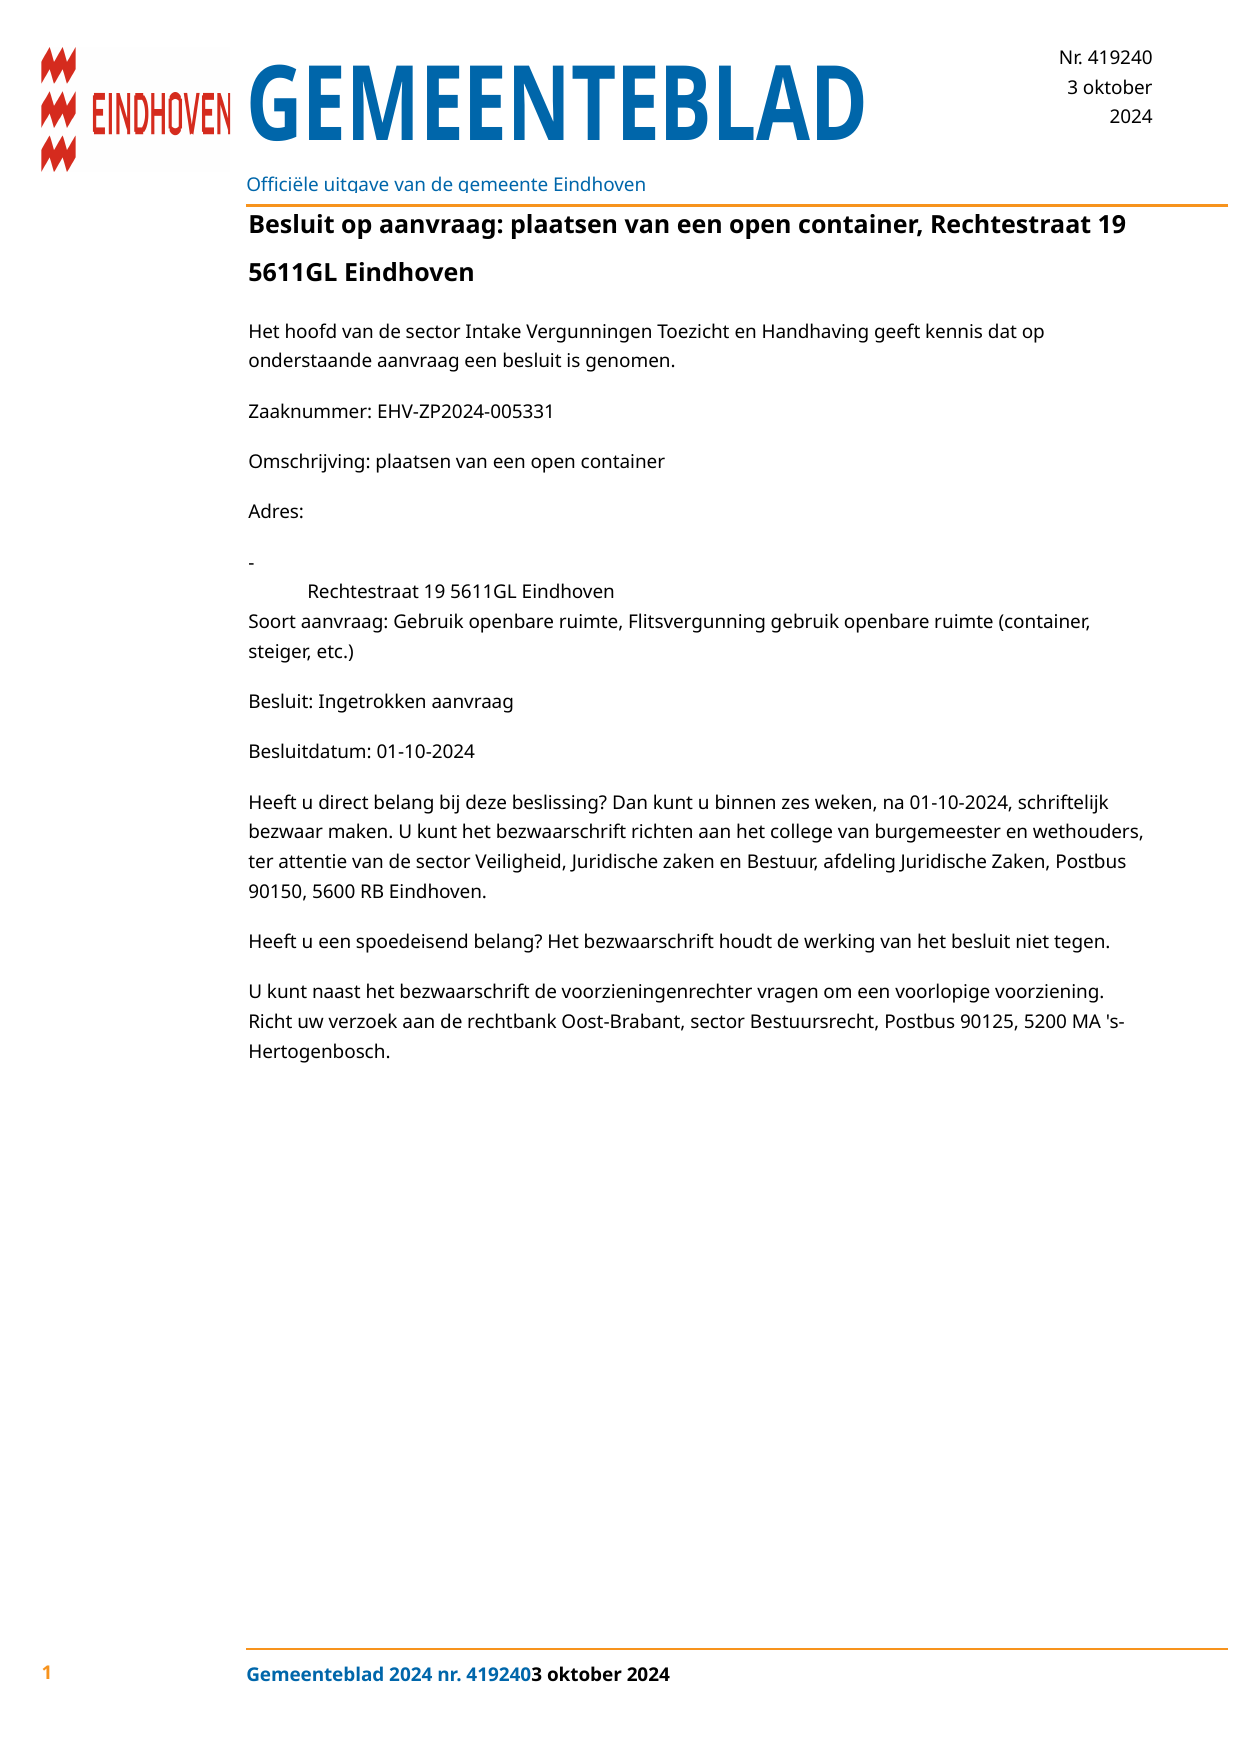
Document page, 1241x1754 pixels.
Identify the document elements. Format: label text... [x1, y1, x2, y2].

list Rechtestraat 19 5611GL Eindhoven [248, 579, 1152, 604]
text U kunt naast het bezwaarschrift de voorzieningenrechter vragen om een voorlopige voorziening. Richt uw verzoek aan de rechtbank Oost-Brabant, sector Bestuursrecht, Postbus 90125, 5200 MA 's-Hertogenbosch. [248, 979, 1152, 1064]
text Het hoofd van de sector Intake Vergunningen Toezicht en Handhaving geeft kennis dat op onderstaande aanvraag een besluit is genomen. [248, 318, 1152, 373]
picture [41, 47, 231, 172]
text Omschrijving: plaatsen van een open container [248, 448, 1152, 474]
text Heeft u direct belang bij deze beslissing? Dan kunt u binnen zes weken, na 01-10-2024, schriftelijk bezwaar maken. U kunt het bezwaarschrift richten aan het college van burgemeester en wethouders, ter attentie van de sector Veiligheid, Juridische zaken en Bestuur, afdeling Juridische Zaken, Postbus 90150, 5600 RB Eindhoven. [248, 789, 1152, 904]
text Adres: [248, 499, 1152, 524]
text Besluit op aanvraag: plaatsen van een open container, Rechtestraat 19 5611GL Eindhoven [248, 207, 1152, 288]
text Soort aanvraag: Gebruik openbare ruimte, Flitsvergunning gebruik openbare ruimte (container, steiger, etc.) [248, 608, 1152, 664]
text Besluit: Ingetrokken aanvraag [248, 688, 1152, 714]
text Heeft u een spoedeisend belang? Het bezwaarschrift houdt de werking van het besluit niet tegen. [248, 928, 1152, 954]
text Zaaknummer: EHV-ZP2024-005331 [248, 398, 1152, 424]
text Besluitdatum: 01-10-2024 [248, 739, 1152, 764]
